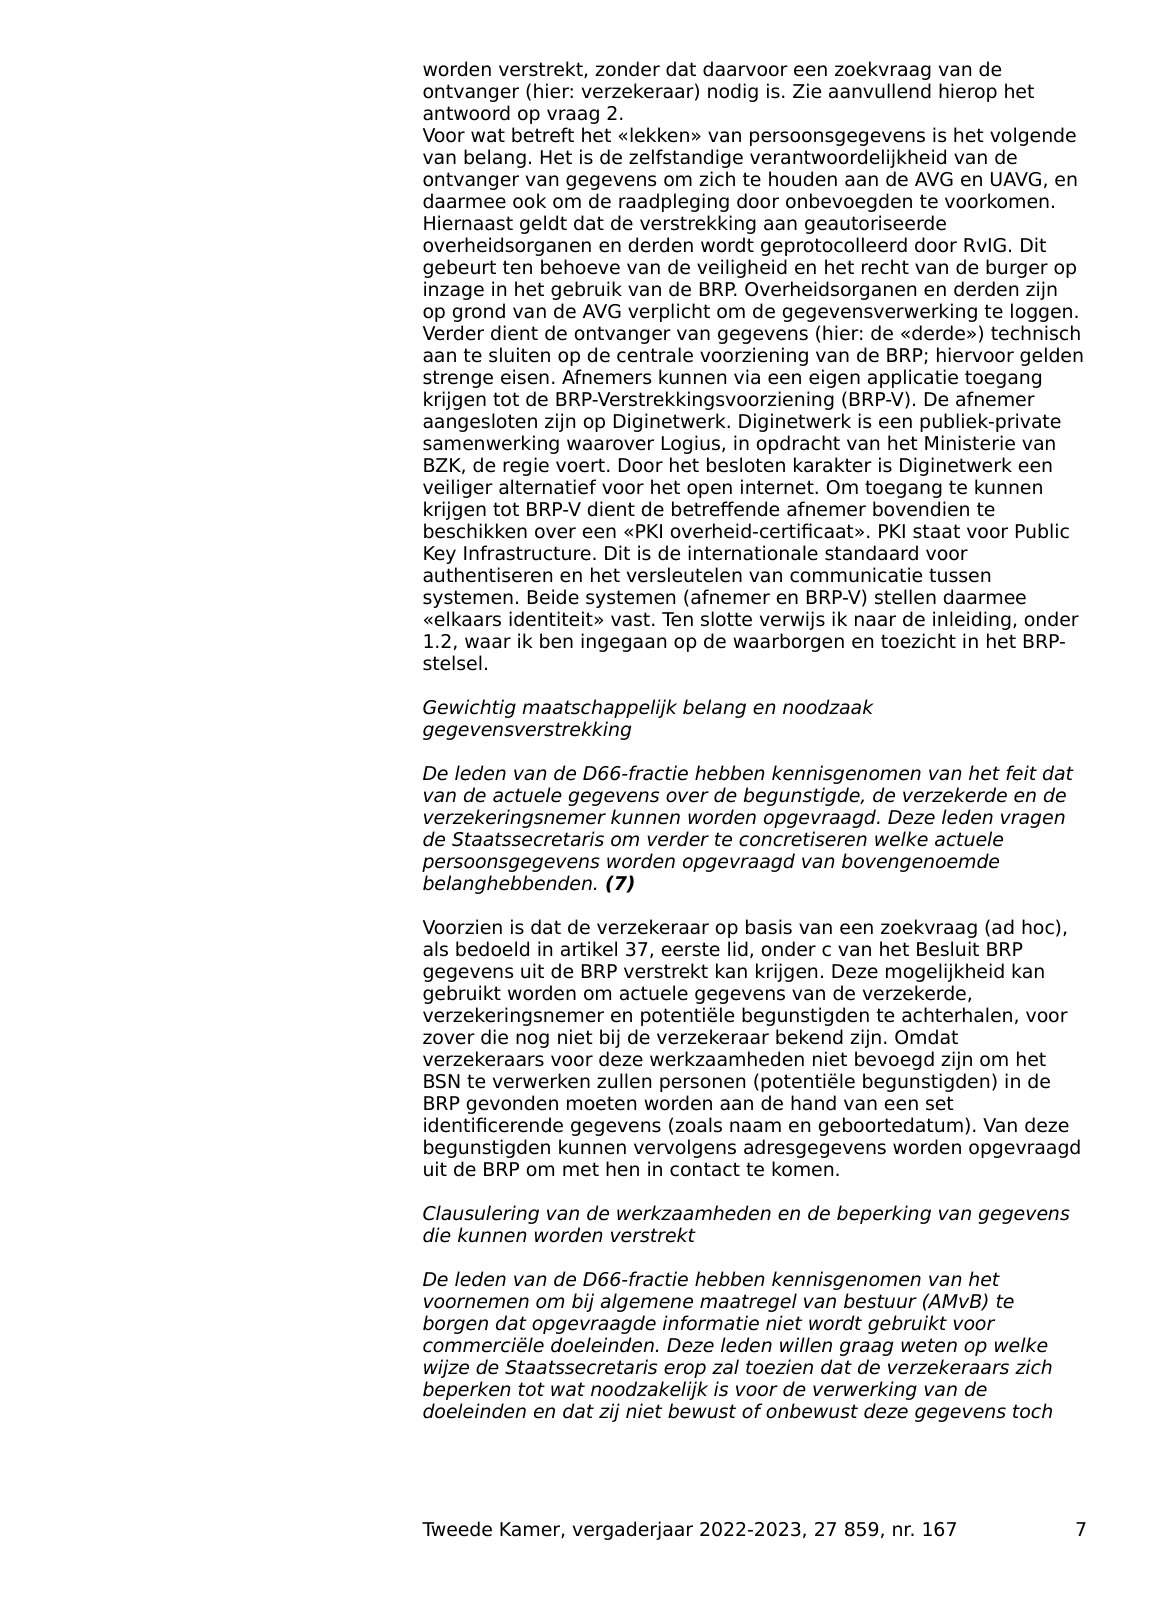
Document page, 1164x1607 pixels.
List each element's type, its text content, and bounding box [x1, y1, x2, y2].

text De leden van de D66-fractie hebben kennisgenomen van het voornemen om bij algemene maatregel van bestuur (AMvB) te borgen dat opgevraagde informatie niet wordt gebruikt voor commerciële doeleinden. Deze leden willen graag weten op welke wijze de Staatssecretaris erop zal toezien dat de verzekeraars zich beperken tot wat noodzakelijk is voor de verwerking van de doeleinden en dat zij niet bewust of onbewust deze gegevens toch [422, 1269, 1087, 1423]
text De leden van de D66-fractie hebben kennisgenomen van het feit dat van de actuele gegevens over de begunstigde, de verzekerde en de verzekeringsnemer kunnen worden opgevraagd. Deze leden vragen de Staatssecretaris om verder te concretiseren welke actuele persoonsgegevens worden opgevraagd van bovengenoemde belanghebbenden. (7) [422, 763, 1087, 895]
subtitle Clausulering van de werkzaamheden en de beperking van gegevens die kunnen worden verstrekt [422, 1203, 1087, 1247]
text Verder dient de ontvanger van gegevens (hier: de «derde») technisch aan te sluiten op de centrale voorziening van de BRP; hiervoor gelden strenge eisen. Afnemers kunnen via een eigen applicatie toegang krijgen tot de BRP-Verstrekkingsvoorziening (BRP-V). De afnemer aangesloten zijn op Diginetwerk. Diginetwerk is een publiek-private samenwerking waarover Logius, in opdracht van het Ministerie van BZK, de regie voert. Door het besloten karakter is Diginetwerk een veiliger alternatief voor het open internet. Om toegang te kunnen krijgen tot BRP-V dient de betreffende afnemer bovendien te beschikken over een «PKI overheid-certificaat». PKI staat voor Public Key Infrastructure. Dit is de internationale standaard voor authentiseren en het versleutelen van communicatie tussen systemen. Beide systemen (afnemer en BRP-V) stellen daarmee «elkaars identiteit» vast. Ten slotte verwijs ik naar de inleiding, onder 1.2, waar ik ben ingegaan op de waarborgen en toezicht in het BRP-stelsel. [422, 323, 1087, 674]
text Voorzien is dat de verzekeraar op basis van een zoekvraag (ad hoc), als bedoeld in artikel 37, eerste lid, onder c van het Besluit BRP gegevens uit de BRP verstrekt kan krijgen. Deze mogelijkheid kan gebruikt worden om actuele gegevens van de verzekerde, verzekeringsnemer en potentiële begunstigden te achterhalen, voor zover die nog niet bij de verzekeraar bekend zijn. Omdat verzekeraars voor deze werkzaamheden niet bevoegd zijn om het BSN te verwerken zullen personen (potentiële begunstigden) in de BRP gevonden moeten worden aan de hand van een set identificerende gegevens (zoals naam en geboortedatum). Van deze begunstigden kunnen vervolgens adresgegevens worden opgevraagd uit de BRP om met hen in contact te komen. [422, 917, 1087, 1181]
subtitle Gewichtig maatschappelijk belang en noodzaak gegevensverstrekking [422, 697, 1087, 741]
text Voor wat betreft het «lekken» van persoonsgegevens is het volgende van belang. Het is de zelfstandige verantwoordelijkheid van de ontvanger van gegevens om zich te houden aan de AVG en UAVG, en daarmee ook om de raadpleging door onbevoegden te voorkomen. Hiernaast geldt dat de verstrekking aan geautoriseerde overheidsorganen en derden wordt geprotocolleerd door RvIG. Dit gebeurt ten behoeve van de veiligheid en het recht van de burger op inzage in het gebruik van de BRP. Overheidsorganen en derden zijn op grond van de AVG verplicht om de gegevensverwerking te loggen. [422, 125, 1087, 323]
text worden verstrekt, zonder dat daarvoor een zoekvraag van de ontvanger (hier: verzekeraar) nodig is. Zie aanvullend hierop het antwoord op vraag 2. [422, 59, 1087, 125]
